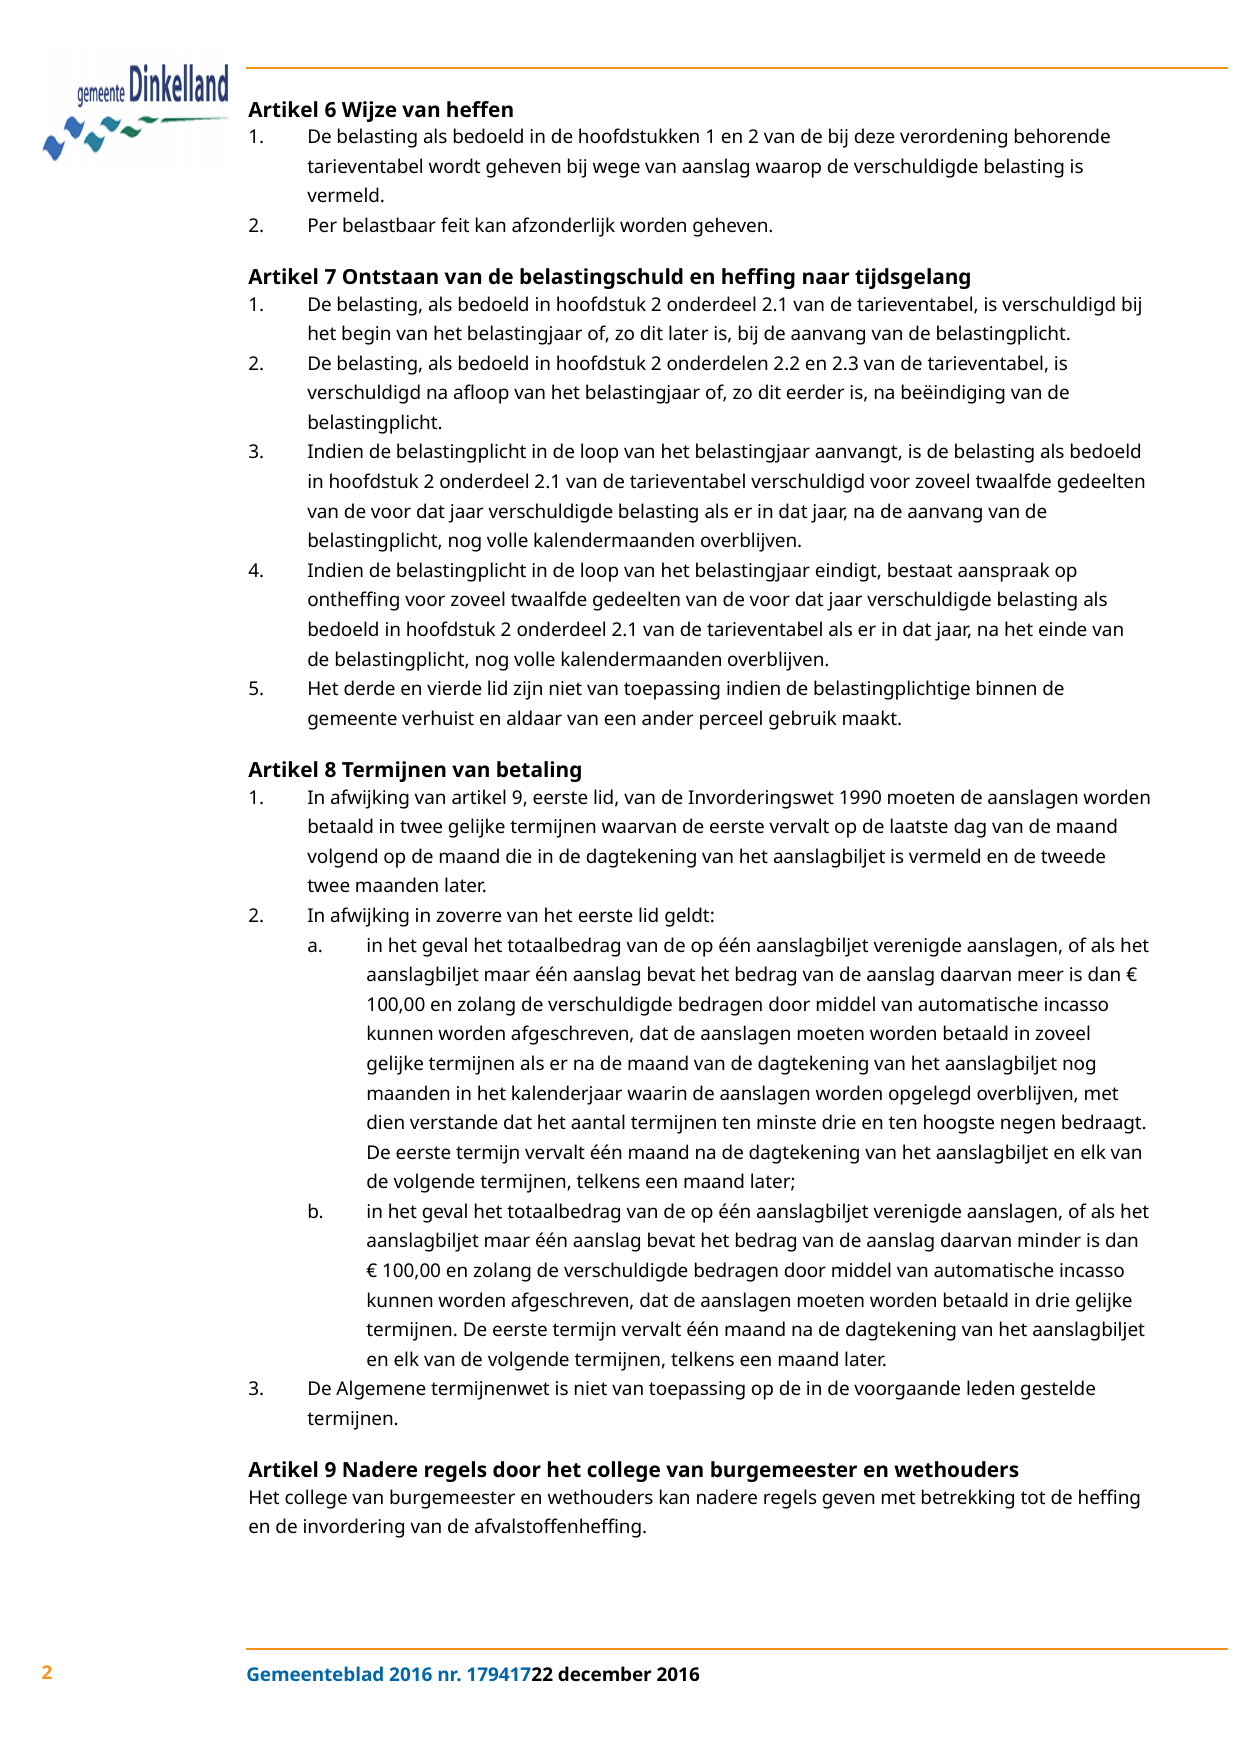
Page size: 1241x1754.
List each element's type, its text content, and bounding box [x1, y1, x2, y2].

list In afwijking van artikel 9, eerste lid, van de Invorderingswet 1990 moeten de aanslagen worden betaald in twee gelijke termijnen waarvan de eerste vervalt op de laatste dag van de maand volgend op de maand die in de dagtekening van het aanslagbiljet is vermeld en de tweede twee maanden later. [248, 784, 1152, 898]
text Artikel 7 Ontstaan van de belastingschuld en heffing naar tijdsgelang [248, 262, 1152, 291]
list in het geval het totaalbedrag van de op één aanslagbiljet verenigde aanslagen, of als het aanslagbiljet maar één aanslag bevat het bedrag van de aanslag daarvan meer is dan € 100,00 en zolang de verschuldigde bedragen door middel van automatische incasso kunnen worden afgeschreven, dat de aanslagen moeten worden betaald in zoveel gelijke termijnen als er na de maand van de dagtekening van het aanslagbiljet nog maanden in het kalenderjaar waarin de aanslagen worden opgelegd overblijven, met dien verstande dat het aantal termijnen ten minste drie en ten hoogste negen bedraagt. De eerste termijn vervalt één maand na de dagtekening van het aanslagbiljet en elk van de volgende termijnen, telkens een maand later; [307, 932, 1152, 1194]
text Artikel 8 Termijnen van betaling [248, 755, 1152, 784]
list in het geval het totaalbedrag van de op één aanslagbiljet verenigde aanslagen, of als het aanslagbiljet maar één aanslag bevat het bedrag van de aanslag daarvan minder is dan € 100,00 en zolang de verschuldigde bedragen door middel van automatische incasso kunnen worden afgeschreven, dat de aanslagen moeten worden betaald in drie gelijke termijnen. De eerste termijn vervalt één maand na de dagtekening van het aanslagbiljet en elk van de volgende termijnen, telkens een maand later. [307, 1198, 1152, 1372]
text Artikel 9 Nadere regels door het college van burgemeester en wethouders [248, 1456, 1152, 1484]
list Per belastbaar feit kan afzonderlijk worden geheven. [248, 212, 1152, 238]
list Indien de belastingplicht in de loop van het belastingjaar aanvangt, is de belasting als bedoeld in hoofdstuk 2 onderdeel 2.1 van de tarieventabel verschuldigd voor zoveel twaalfde gedeelten van de voor dat jaar verschuldigde belasting als er in dat jaar, na de aanvang van de belastingplicht, nog volle kalendermaanden overblijven. [248, 439, 1152, 553]
list Indien de belastingplicht in de loop van het belastingjaar eindigt, bestaat aanspraak op ontheffing voor zoveel twaalfde gedeelten van de voor dat jaar verschuldigde belasting als bedoeld in hoofdstuk 2 onderdeel 2.1 van de tarieventabel als er in dat jaar, na het einde van de belastingplicht, nog volle kalendermaanden overblijven. [248, 557, 1152, 672]
list De belasting als bedoeld in de hoofdstukken 1 en 2 van de bij deze verordening behorende tarieventabel wordt geheven bij wege van aanslag waarop de verschuldigde belasting is vermeld. [248, 123, 1152, 208]
list Het derde en vierde lid zijn niet van toepassing indien de belastingplichtige binnen de gemeente verhuist en aldaar van een ander perceel gebruik maakt. [248, 675, 1152, 731]
text Het college van burgemeester en wethouders kan nadere regels geven met betrekking tot de heffing en de invordering van de afvalstoffenheffing. [248, 1484, 1152, 1539]
picture [41, 47, 231, 172]
list In afwijking in zoverre van het eerste lid geldt: [248, 902, 1152, 928]
list De belasting, als bedoeld in hoofdstuk 2 onderdelen 2.2 en 2.3 van de tarieventabel, is verschuldigd na afloop van het belastingjaar of, zo dit eerder is, na beëindiging van de belastingplicht. [248, 350, 1152, 435]
text Artikel 6 Wijze van heffen [248, 95, 1152, 123]
list De Algemene termijnenwet is niet van toepassing op de in de voorgaande leden gestelde termijnen. [248, 1376, 1152, 1431]
list De belasting, als bedoeld in hoofdstuk 2 onderdeel 2.1 van de tarieventabel, is verschuldigd bij het begin van het belastingjaar of, zo dit later is, bij de aanvang van de belastingplicht. [248, 291, 1152, 346]
